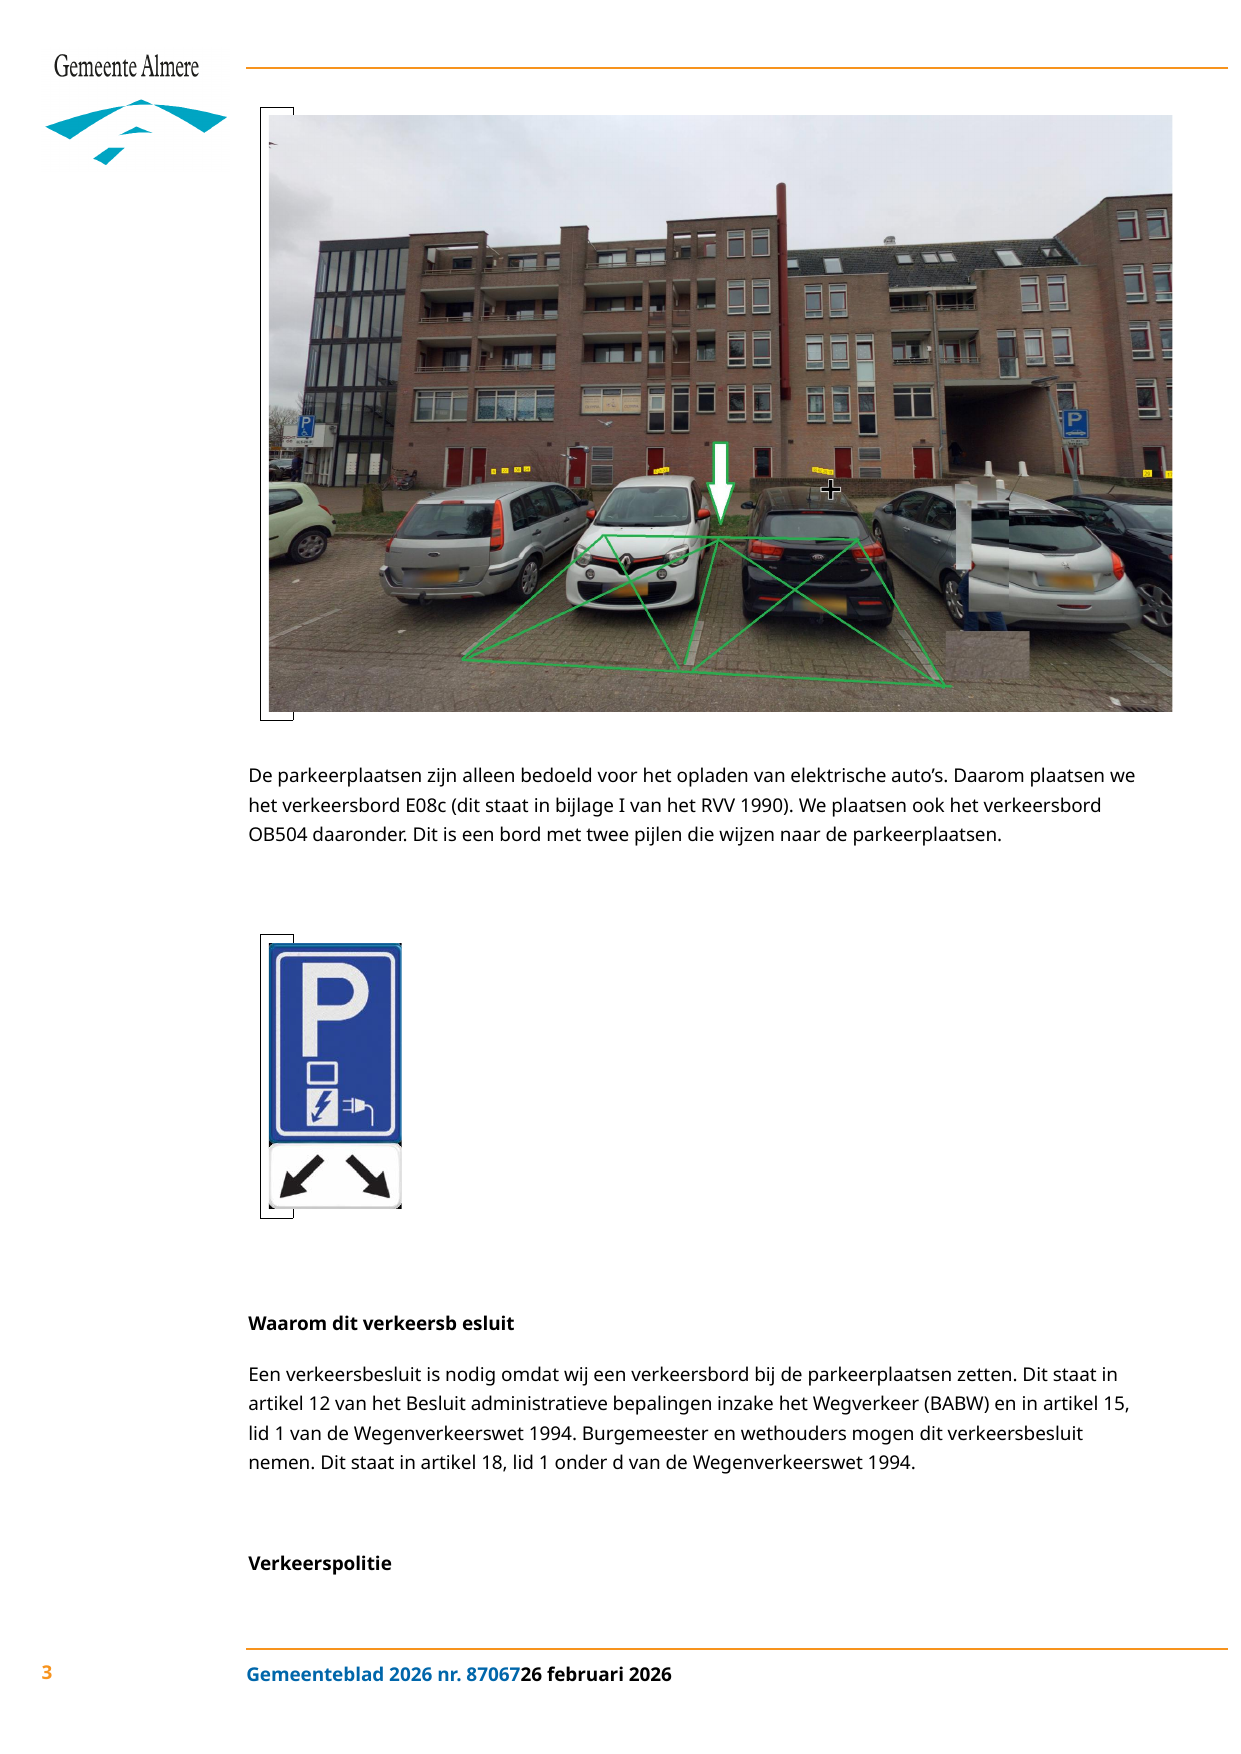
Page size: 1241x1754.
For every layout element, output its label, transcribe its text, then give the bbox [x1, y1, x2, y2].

text Waarom dit verkeersb esluit [248, 1310, 1152, 1336]
text Verkeerspolitie [248, 1550, 1152, 1576]
text De parkeerplaatsen zijn alleen bedoeld voor het opladen van elektrische auto’s. Daarom plaatsen we het verkeersbord E08c (dit staat in bijlage I van het RVV 1990). We plaatsen ook het verkeersbord OB504 daaronder. Dit is een bord met twee pijlen die wijzen naar de parkeerplaatsen. [248, 762, 1152, 847]
picture [268, 115, 1173, 712]
picture [41, 47, 231, 172]
picture [268, 943, 402, 1209]
text Een verkeersbesluit is nodig omdat wij een verkeersbord bij de parkeerplaatsen zetten. Dit staat in artikel 12 van het Besluit administratieve bepalingen inzake het Wegverkeer (BABW) en in artikel 15, lid 1 van de Wegenverkeerswet 1994. Burgemeester en wethouders mogen dit verkeersbesluit nemen. Dit staat in artikel 18, lid 1 onder d van de Wegenverkeerswet 1994. [248, 1361, 1152, 1475]
